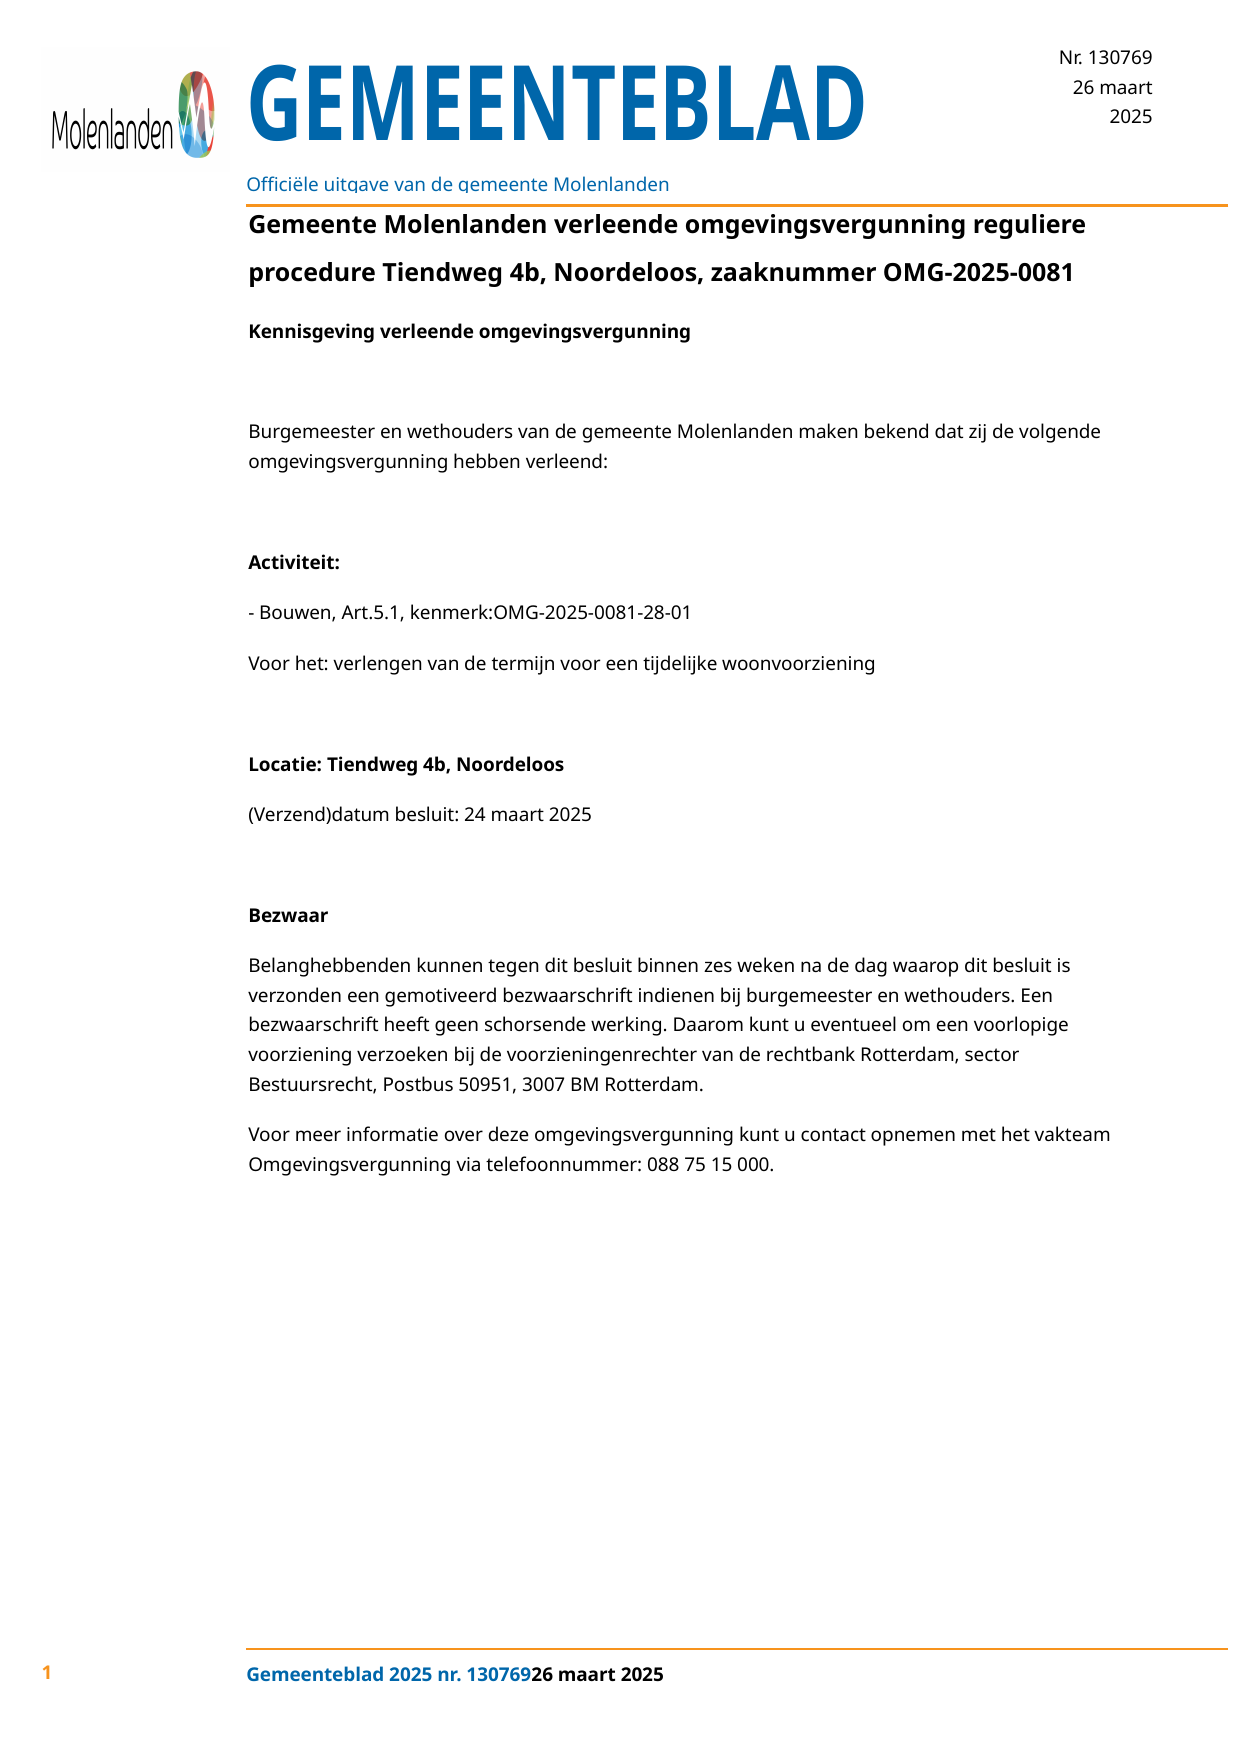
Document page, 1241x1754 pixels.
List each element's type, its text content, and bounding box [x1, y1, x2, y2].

text Locatie: Tiendweg 4b, Noordeloos [248, 751, 1152, 777]
text Activiteit: [248, 549, 1152, 575]
text Bezwaar [248, 902, 1152, 928]
text - Bouwen, Art.5.1, kenmerk:OMG-2025-0081-28-01 [248, 599, 1152, 625]
text Voor meer informatie over deze omgevingsvergunning kunt u contact opnemen met het vakteam Omgevingsvergunning via telefoonnummer: 088 75 15 000. [248, 1121, 1152, 1177]
picture [41, 47, 231, 172]
text Voor het: verlengen van de termijn voor een tijdelijke woonvoorziening [248, 650, 1152, 676]
text (Verzend)datum besluit: 24 maart 2025 [248, 801, 1152, 827]
text Kennisgeving verleende omgevingsvergunning [248, 318, 1152, 344]
text Gemeente Molenlanden verleende omgevingsvergunning reguliere procedure Tiendweg 4b, Noordeloos, zaaknummer OMG-2025-0081 [248, 207, 1152, 288]
text Belanghebbenden kunnen tegen dit besluit binnen zes weken na de dag waarop dit besluit is verzonden een gemotiveerd bezwaarschrift indienen bij burgemeester en wethouders. Een bezwaarschrift heeft geen schorsende werking. Daarom kunt u eventueel om een voorlopige voorziening verzoeken bij de voorzieningenrechter van de rechtbank Rotterdam, sector Bestuursrecht, Postbus 50951, 3007 BM Rotterdam. [248, 952, 1152, 1097]
text Burgemeester en wethouders van de gemeente Molenlanden maken bekend dat zij de volgende omgevingsvergunning hebben verleend: [248, 419, 1152, 474]
